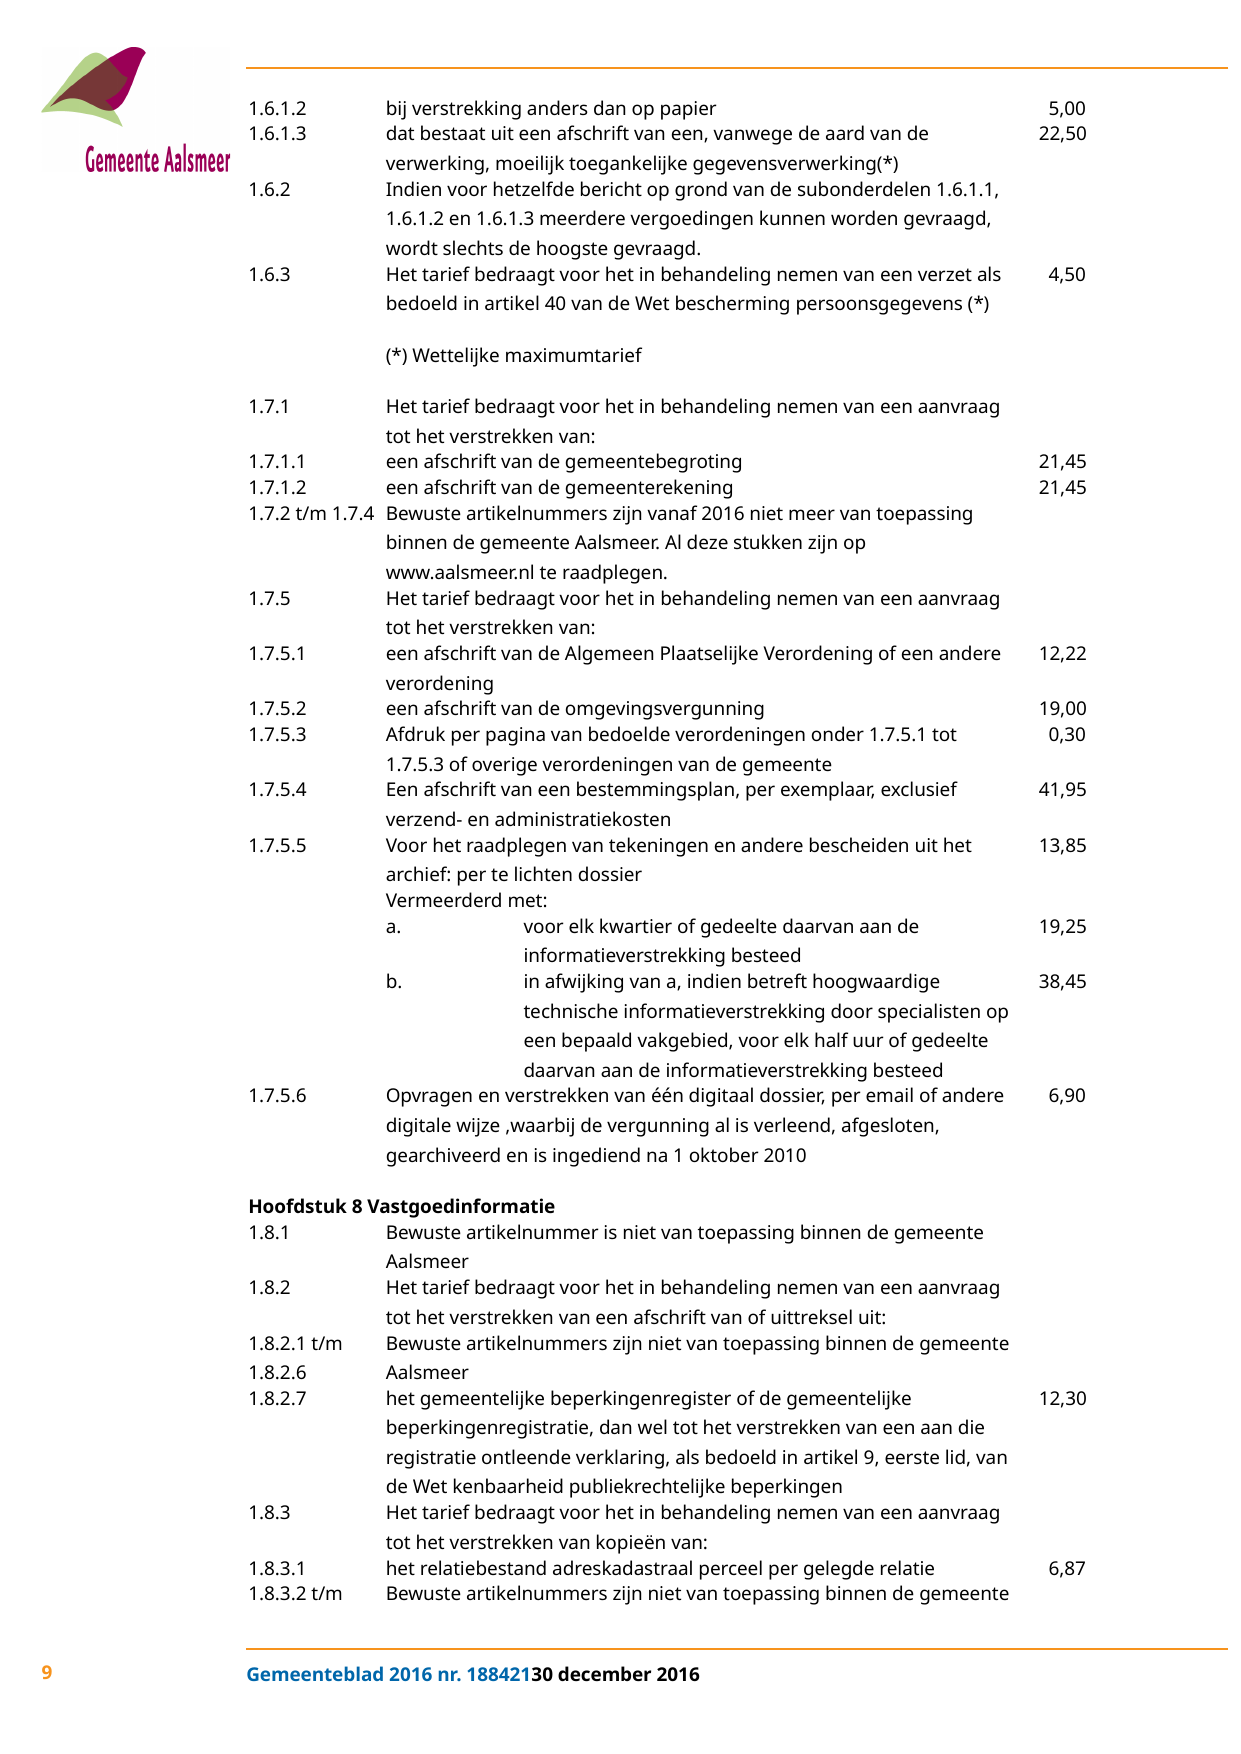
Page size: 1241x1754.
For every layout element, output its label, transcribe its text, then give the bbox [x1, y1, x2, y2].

table_cell [248, 968, 386, 1083]
table_cell 1.8.3 [248, 1500, 386, 1555]
table_cell [1014, 585, 1152, 640]
table_cell 0,30 [1014, 721, 1152, 777]
table_cell Voor het raadplegen van tekeningen en andere bescheiden uit het archief: per te lichten dossier [386, 832, 1014, 887]
table_cell 1.7.5.6 [248, 1083, 386, 1168]
table_cell 1.7.5.2 [248, 696, 386, 721]
table_cell 1.6.3 [248, 261, 386, 316]
table_cell [1014, 176, 1152, 261]
table_cell Bewuste artikelnummers zijn vanaf 2016 niet meer van toepassing binnen de gemeente Aalsmeer. Al deze stukken zijn op www.aalsmeer.nl te raadplegen. [386, 500, 1014, 585]
table_cell 6,87 [1014, 1555, 1152, 1581]
table_cell [1014, 1274, 1152, 1330]
table_cell 1.7.1.1 [248, 449, 386, 474]
table_cell Het tarief bedraagt voor het in behandeling nemen van een verzet als bedoeld in artikel 40 van de Wet bescherming persoonsgegevens (*) [386, 261, 1014, 316]
table_cell 21,45 [1014, 449, 1152, 474]
table_cell een afschrift van de omgevingsvergunning [386, 696, 1014, 721]
table_cell [1014, 1581, 1152, 1606]
table_cell een afschrift van de Algemeen Plaatselijke Verordening of een andere verordening [386, 640, 1014, 696]
table_cell Vermeerderd met: [386, 887, 1014, 913]
table_cell 1.7.1 [248, 393, 386, 448]
table_cell 12,22 [1014, 640, 1152, 696]
table_cell een afschrift van de gemeenterekening [386, 474, 1014, 500]
table_cell 1.8.2.7 [248, 1385, 386, 1499]
table_cell 1.8.3.2 t/m [248, 1581, 386, 1606]
table_cell 1.7.1.2 [248, 474, 386, 500]
table_cell 1.7.5 [248, 585, 386, 640]
table_cell een afschrift van de gemeentebegroting [386, 449, 1014, 474]
table_cell 1.8.2.1 t/m 1.8.2.6 [248, 1330, 386, 1385]
table_cell 1.7.5.5 [248, 832, 386, 887]
table_cell 1.8.1 [248, 1219, 386, 1274]
table_cell 4,50 [1014, 261, 1152, 316]
table_cell 5,00 [1014, 95, 1152, 121]
table_cell b. [386, 968, 523, 1083]
table_cell 12,30 [1014, 1385, 1152, 1499]
table_cell Het tarief bedraagt voor het in behandeling nemen van een aanvraag tot het verstrekken van kopieën van: [386, 1500, 1014, 1555]
table_cell a. [386, 913, 523, 968]
table_cell 21,45 [1014, 474, 1152, 500]
table_cell [248, 1168, 1152, 1193]
table_cell Indien voor hetzelfde bericht op grond van de subonderdelen 1.6.1.1, 1.6.1.2 en 1.6.1.3 meerdere vergoedingen kunnen worden gevraagd, wordt slechts de hoogste gevraagd. [386, 176, 1014, 261]
table_cell Bewuste artikelnummer is niet van toepassing binnen de gemeente Aalsmeer [386, 1219, 1014, 1274]
table_cell in afwijking van a, indien betreft hoogwaardige technische informatieverstrekking door specialisten op een bepaald vakgebied, voor elk half uur of gedeelte daarvan aan de informatieverstrekking besteed [523, 968, 1014, 1083]
table_cell Een afschrift van een bestemmingsplan, per exemplaar, exclusief verzend- en administratiekosten [386, 777, 1014, 832]
table_cell [248, 368, 1152, 393]
table_cell Hoofdstuk 8 Vastgoedinformatie [248, 1193, 1152, 1219]
table_cell [248, 342, 386, 367]
table_cell 1.7.5.3 [248, 721, 386, 777]
table_cell het gemeentelijke beperkingenregister of de gemeentelijke beperkingenregistratie, dan wel tot het verstrekken van een aan die registratie ontleende verklaring, als bedoeld in artikel 9, eerste lid, van de Wet kenbaarheid publiekrechtelijke beperkingen [386, 1385, 1014, 1499]
table_cell [248, 316, 1152, 342]
table_cell [1014, 1500, 1152, 1555]
table_cell bij verstrekking anders dan op papier [386, 95, 1014, 121]
table_cell 41,95 [1014, 777, 1152, 832]
table_cell 1.6.2 [248, 176, 386, 261]
table_cell Opvragen en verstrekken van één digitaal dossier, per email of andere digitale wijze ,waarbij de vergunning al is verleend, afgesloten, gearchiveerd en is ingediend na 1 oktober 2010 [386, 1083, 1014, 1168]
table_cell 19,25 [1014, 913, 1152, 968]
table_cell 1.6.1.2 [248, 95, 386, 121]
table_cell 19,00 [1014, 696, 1152, 721]
table_cell 6,90 [1014, 1083, 1152, 1168]
table_cell 1.7.5.1 [248, 640, 386, 696]
table_cell (*) Wettelijke maximumtarief [386, 342, 1014, 367]
table_cell voor elk kwartier of gedeelte daarvan aan de informatieverstrekking besteed [523, 913, 1014, 968]
table_cell 1.7.2 t/m 1.7.4 [248, 500, 386, 585]
table_cell 1.8.2 [248, 1274, 386, 1330]
table_cell Het tarief bedraagt voor het in behandeling nemen van een aanvraag tot het verstrekken van een afschrift van of uittreksel uit: [386, 1274, 1014, 1330]
table_cell [248, 913, 386, 968]
table_cell 1.6.1.3 [248, 121, 386, 176]
table_cell 1.8.3.1 [248, 1555, 386, 1581]
table_cell Bewuste artikelnummers zijn niet van toepassing binnen de gemeente [386, 1581, 1014, 1606]
table_cell Het tarief bedraagt voor het in behandeling nemen van een aanvraag tot het verstrekken van: [386, 393, 1014, 448]
table_cell [248, 887, 386, 913]
table_cell dat bestaat uit een afschrift van een, vanwege de aard van de verwerking, moeilijk toegankelijke gegevensverwerking(*) [386, 121, 1014, 176]
table_cell [1014, 500, 1152, 585]
table_cell [1014, 1330, 1152, 1385]
table_cell Het tarief bedraagt voor het in behandeling nemen van een aanvraag tot het verstrekken van: [386, 585, 1014, 640]
table_cell [1014, 887, 1152, 913]
table_cell 13,85 [1014, 832, 1152, 887]
table_cell 1.7.5.4 [248, 777, 386, 832]
table_cell Afdruk per pagina van bedoelde verordeningen onder 1.7.5.1 tot 1.7.5.3 of overige verordeningen van de gemeente [386, 721, 1014, 777]
table_cell [1014, 342, 1152, 367]
table_cell 22,50 [1014, 121, 1152, 176]
table_cell Bewuste artikelnummers zijn niet van toepassing binnen de gemeente Aalsmeer [386, 1330, 1014, 1385]
table_cell 38,45 [1014, 968, 1152, 1083]
table_cell [1014, 393, 1152, 448]
table_cell [1014, 1219, 1152, 1274]
picture [41, 47, 231, 172]
table_cell het relatiebestand adreskadastraal perceel per gelegde relatie [386, 1555, 1014, 1581]
